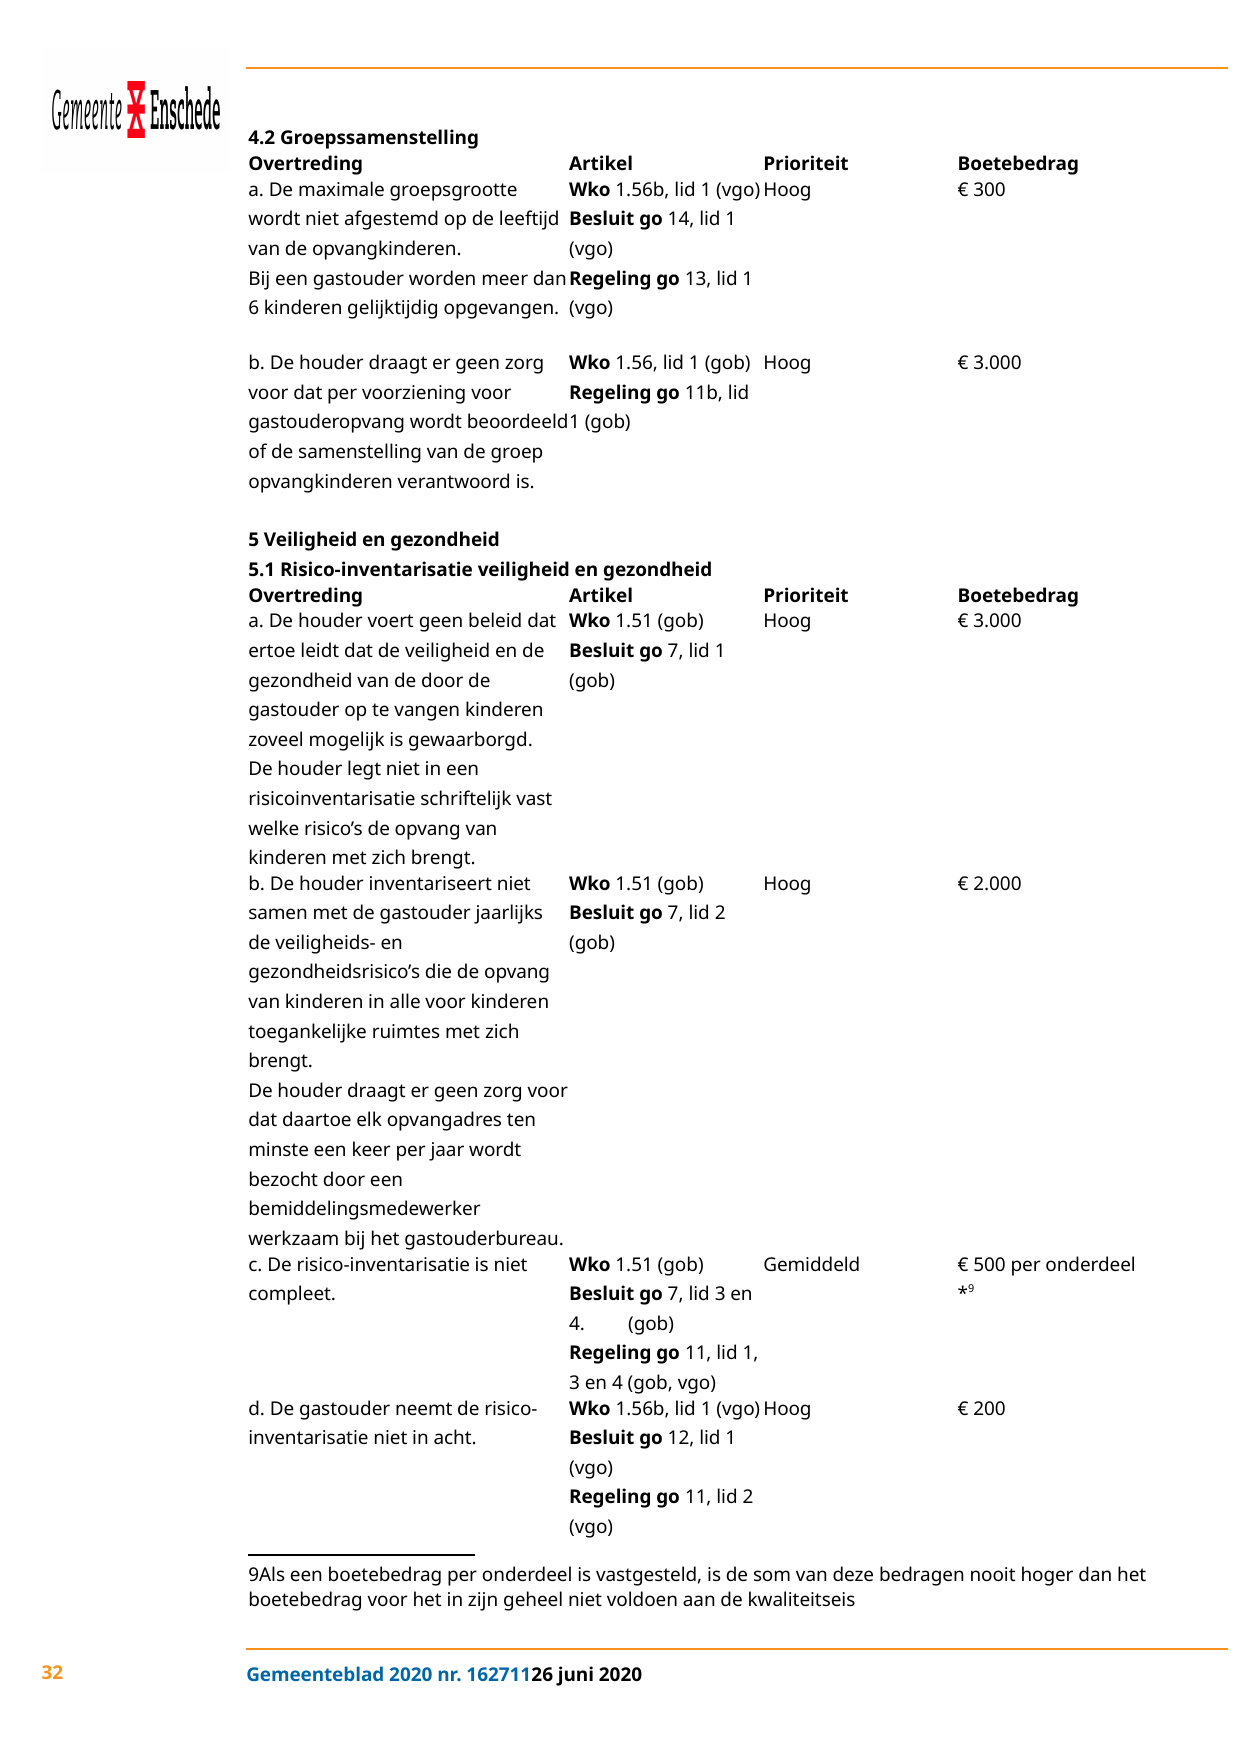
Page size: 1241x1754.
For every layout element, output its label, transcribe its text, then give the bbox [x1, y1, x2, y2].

table_header [958, 125, 1152, 150]
table_cell Gemiddeld [763, 1251, 957, 1395]
table_cell d. De gastouder neemt de risico-inventarisatie niet in acht. [248, 1395, 569, 1539]
table_cell b. De houder inventariseert niet samen met de gastouder jaarlijks de veiligheids- en gezondheidsrisico’s die de opvang van kinderen in alle voor kinderen toegankelijke ruimtes met zich brengt. De houder draagt er geen zorg voor dat daartoe elk opvangadres ten minste een keer per jaar wordt bezocht door een bemiddelingsmedewerker werkzaam bij het gastouderbureau. [248, 870, 569, 1251]
table_cell Hoog [763, 176, 957, 349]
table_cell € 3.000 [958, 350, 1152, 494]
table_cell € 2.000 [958, 870, 1152, 1251]
table_cell a. De maximale groepsgrootte wordt niet afgestemd op de leeftijd van de opvangkinderen. Bij een gastouder worden meer dan 6 kinderen gelijktijdig opgevangen. [248, 176, 569, 349]
picture [41, 47, 231, 172]
table_cell a. De houder voert geen beleid dat ertoe leidt dat de veiligheid en de gezondheid van de door de gastouder op te vangen kinderen zoveel mogelijk is gewaarborgd. De houder legt niet in een risicoinventarisatie schriftelijk vast welke risico’s de opvang van kinderen met zich brengt. [248, 608, 569, 870]
table_header 4.2 Groepssamenstelling [248, 125, 569, 150]
table_cell € 500 per onderdeel * [958, 1251, 1152, 1395]
table_cell Wko 1.56b, lid 1 (vgo) Besluit go 14, lid 1 (vgo) Regeling go 13, lid 1 (vgo) [569, 176, 763, 349]
table_cell Boetebedrag [958, 150, 1152, 176]
table_cell Wko 1.51 (gob) Besluit go 7, lid 1 (gob) [569, 608, 763, 870]
table_cell b. De houder draagt er geen zorg voor dat per voorziening voor gastouderopvang wordt beoordeeld of de samenstelling van de groep opvangkinderen verantwoord is. [248, 350, 569, 494]
table_cell Hoog [763, 350, 957, 494]
table_cell Prioriteit [763, 150, 957, 176]
table_cell c. De risico-inventarisatie is niet compleet. [248, 1251, 569, 1395]
table_header 5.1 Risico-inventarisatie veiligheid en gezondheid [248, 556, 763, 582]
table_cell Boetebedrag [958, 582, 1152, 608]
text 5 Veiligheid en gezondheid [248, 526, 1152, 552]
table_header [763, 125, 957, 150]
table_cell Wko 1.56b, lid 1 (vgo) Besluit go 12, lid 1 (vgo) Regeling go 11, lid 2 (vgo) [569, 1395, 763, 1539]
table_header [763, 556, 957, 582]
table_cell Wko 1.56, lid 1 (gob) Regeling go 11b, lid 1 (gob) [569, 350, 763, 494]
table_cell Artikel [569, 150, 763, 176]
table_header [569, 125, 763, 150]
table_cell Overtreding [248, 150, 569, 176]
table_cell Overtreding [248, 582, 569, 608]
table_cell € 3.000 [958, 608, 1152, 870]
table_cell Wko 1.51 (gob) Besluit go 7, lid 3 en (gob) Regeling go 11, lid 1, 3 en 4 (gob, vgo) [569, 1251, 763, 1395]
table_cell € 200 [958, 1395, 1152, 1539]
table_cell Wko 1.51 (gob) Besluit go 7, lid 2 (gob) [569, 870, 763, 1251]
table_cell Hoog [763, 1395, 957, 1539]
table_cell Artikel [569, 582, 763, 608]
table_cell € 300 [958, 176, 1152, 349]
table_cell Prioriteit [763, 582, 957, 608]
table_cell Hoog [763, 870, 957, 1251]
table_cell Hoog [763, 608, 957, 870]
table_header [958, 556, 1152, 582]
